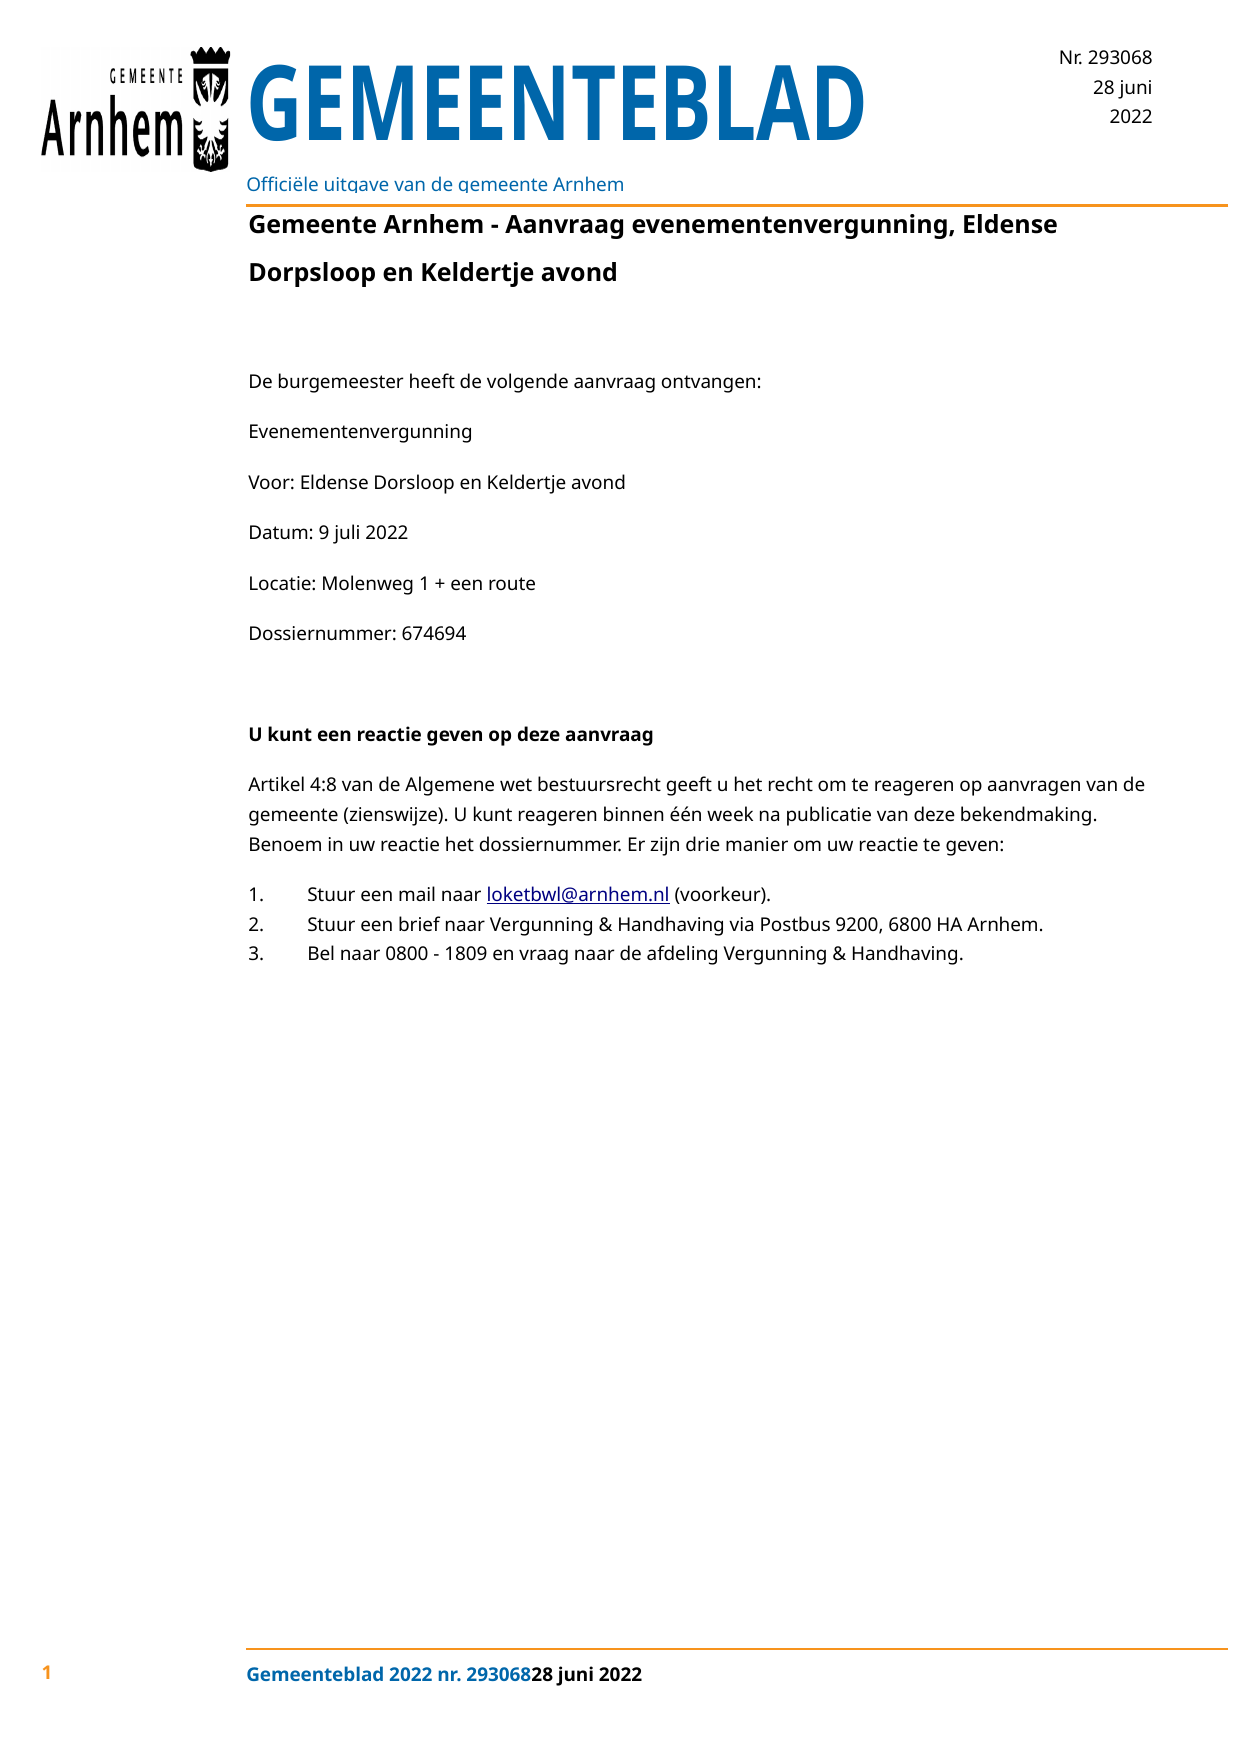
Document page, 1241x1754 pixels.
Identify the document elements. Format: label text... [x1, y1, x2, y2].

list Stuur een brief naar Vergunning & Handhaving via Postbus 9200, 6800 HA Arnhem. [248, 911, 1152, 937]
text Voor: Eldense Dorsloop en Keldertje avond [248, 469, 1152, 495]
text U kunt een reactie geven op deze aanvraag [248, 721, 1152, 747]
text Evenementenvergunning [248, 419, 1152, 444]
text Gemeente Arnhem - Aanvraag evenementenvergunning, Eldense Dorpsloop en Keldertje avond [248, 207, 1152, 288]
text Artikel 4:8 van de Algemene wet bestuursrecht geeft u het recht om te reageren op aanvragen van de gemeente (zienswijze). U kunt reageren binnen één week na publicatie van deze bekendmaking. Benoem in uw reactie het dossiernummer. Er zijn drie manier om uw reactie te geven: [248, 772, 1152, 857]
text Dossiernummer: 674694 [248, 620, 1152, 646]
picture [41, 47, 231, 172]
list Stuur een mail naar loketbwl@arnhem.nl (voorkeur). [248, 881, 1152, 907]
text Locatie: Molenweg 1 + een route [248, 570, 1152, 596]
text De burgemeester heeft de volgende aanvraag ontvangen: [248, 368, 1152, 394]
list Bel naar 0800 - 1809 en vraag naar de afdeling Vergunning & Handhaving. [248, 940, 1152, 966]
text Datum: 9 juli 2022 [248, 519, 1152, 545]
